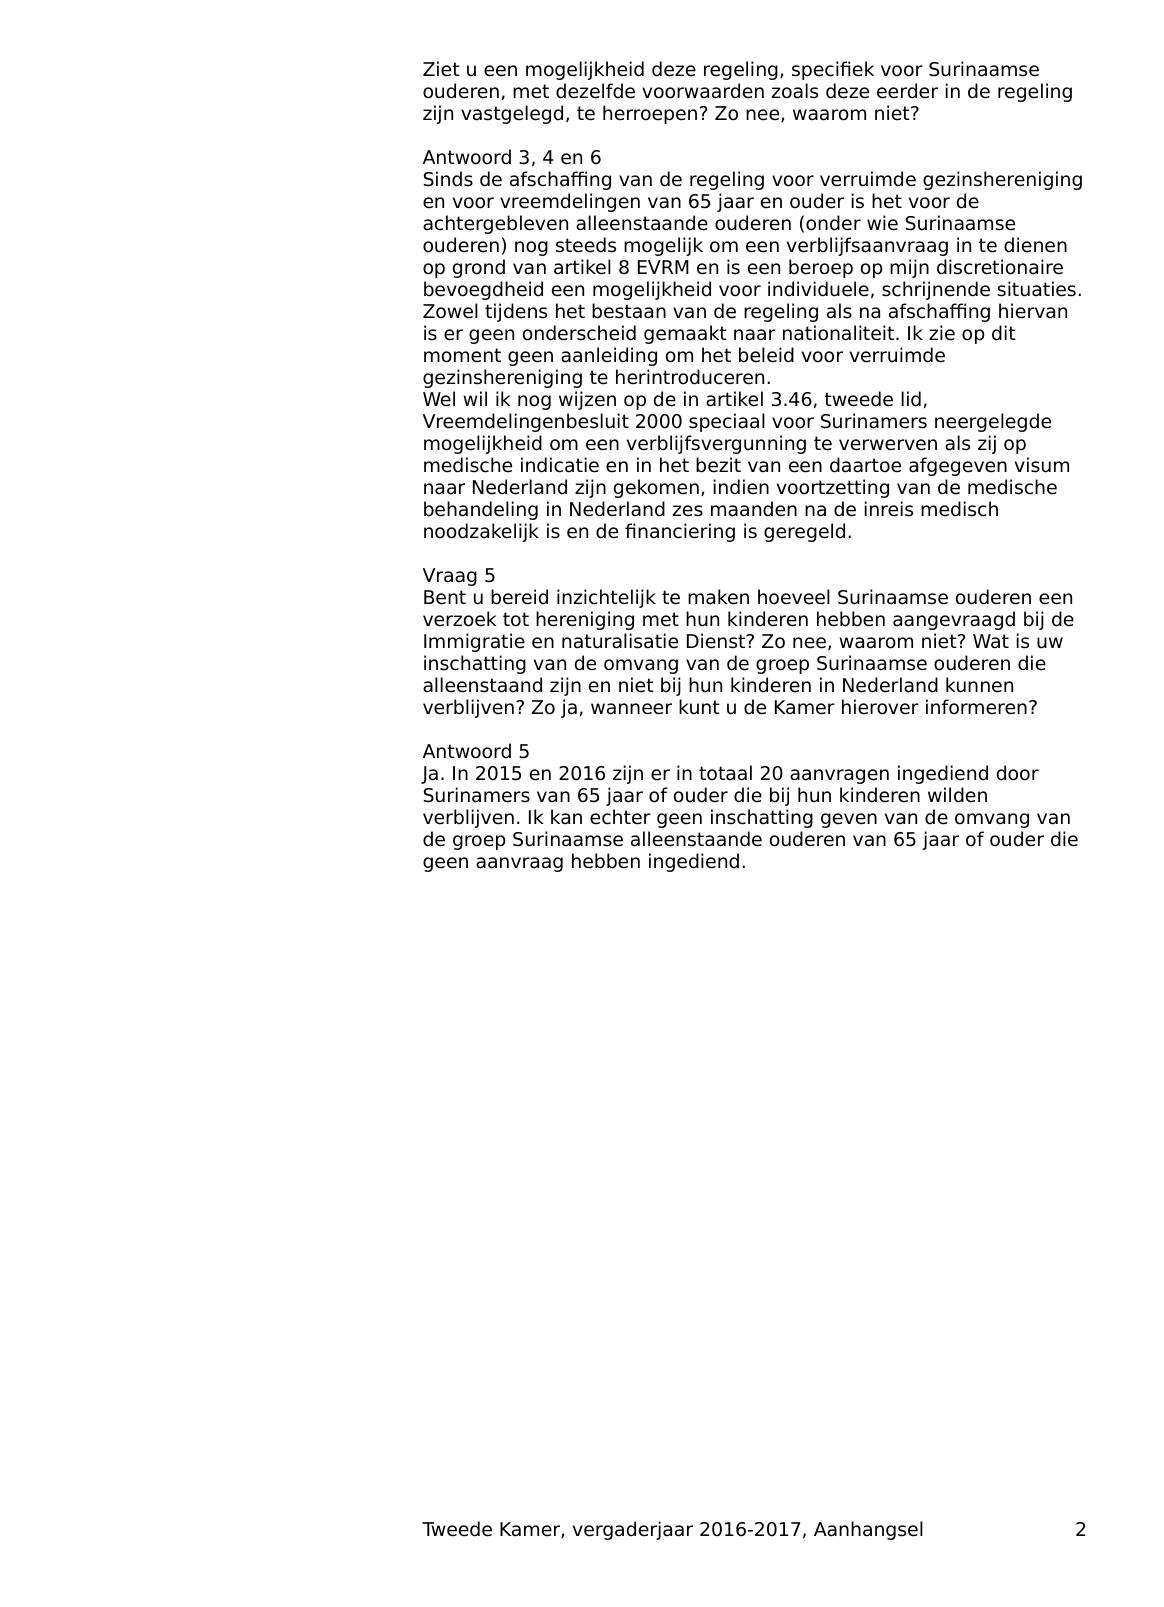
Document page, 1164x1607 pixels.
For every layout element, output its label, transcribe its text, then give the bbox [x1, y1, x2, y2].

text Wel wil ik nog wijzen op de in artikel 3.46, tweede lid, Vreemdelingenbesluit 2000 speciaal voor Surinamers neergelegde mogelijkheid om een verblijfsvergunning te verwerven als zij op medische indicatie en in het bezit van een daartoe afgegeven visum naar Nederland zijn gekomen, indien voortzetting van de medische behandeling in Nederland zes maanden na de inreis medisch noodzakelijk is en de financiering is geregeld. [422, 389, 1087, 543]
text Antwoord 5 [422, 741, 1087, 763]
text Sinds de afschaffing van de regeling voor verruimde gezinshereniging en voor vreemdelingen van 65 jaar en ouder is het voor de achtergebleven alleenstaande ouderen (onder wie Surinaamse ouderen) nog steeds mogelijk om een verblijfsaanvraag in te dienen op grond van artikel 8 EVRM en is een beroep op mijn discretionaire bevoegdheid een mogelijkheid voor individuele, schrijnende situaties. Zowel tijdens het bestaan van de regeling als na afschaffing hiervan is er geen onderscheid gemaakt naar nationaliteit. Ik zie op dit moment geen aanleiding om het beleid voor verruimde gezinshereniging te herintroduceren. [422, 169, 1087, 389]
text Vraag 5 [422, 565, 1087, 587]
text Ja. In 2015 en 2016 zijn er in totaal 20 aanvragen ingediend door Surinamers van 65 jaar of ouder die bij hun kinderen wilden verblijven. Ik kan echter geen inschatting geven van de omvang van de groep Surinaamse alleenstaande ouderen van 65 jaar of ouder die geen aanvraag hebben ingediend. [422, 763, 1087, 873]
text Antwoord 3, 4 en 6 [422, 147, 1087, 169]
text Ziet u een mogelijkheid deze regeling, specifiek voor Surinaamse ouderen, met dezelfde voorwaarden zoals deze eerder in de regeling zijn vastgelegd, te herroepen? Zo nee, waarom niet? [422, 59, 1087, 125]
text Bent u bereid inzichtelijk te maken hoeveel Surinaamse ouderen een verzoek tot hereniging met hun kinderen hebben aangevraagd bij de Immigratie en naturalisatie Dienst? Zo nee, waarom niet? Wat is uw inschatting van de omvang van de groep Surinaamse ouderen die alleenstaand zijn en niet bij hun kinderen in Nederland kunnen verblijven? Zo ja, wanneer kunt u de Kamer hierover informeren? [422, 587, 1087, 719]
